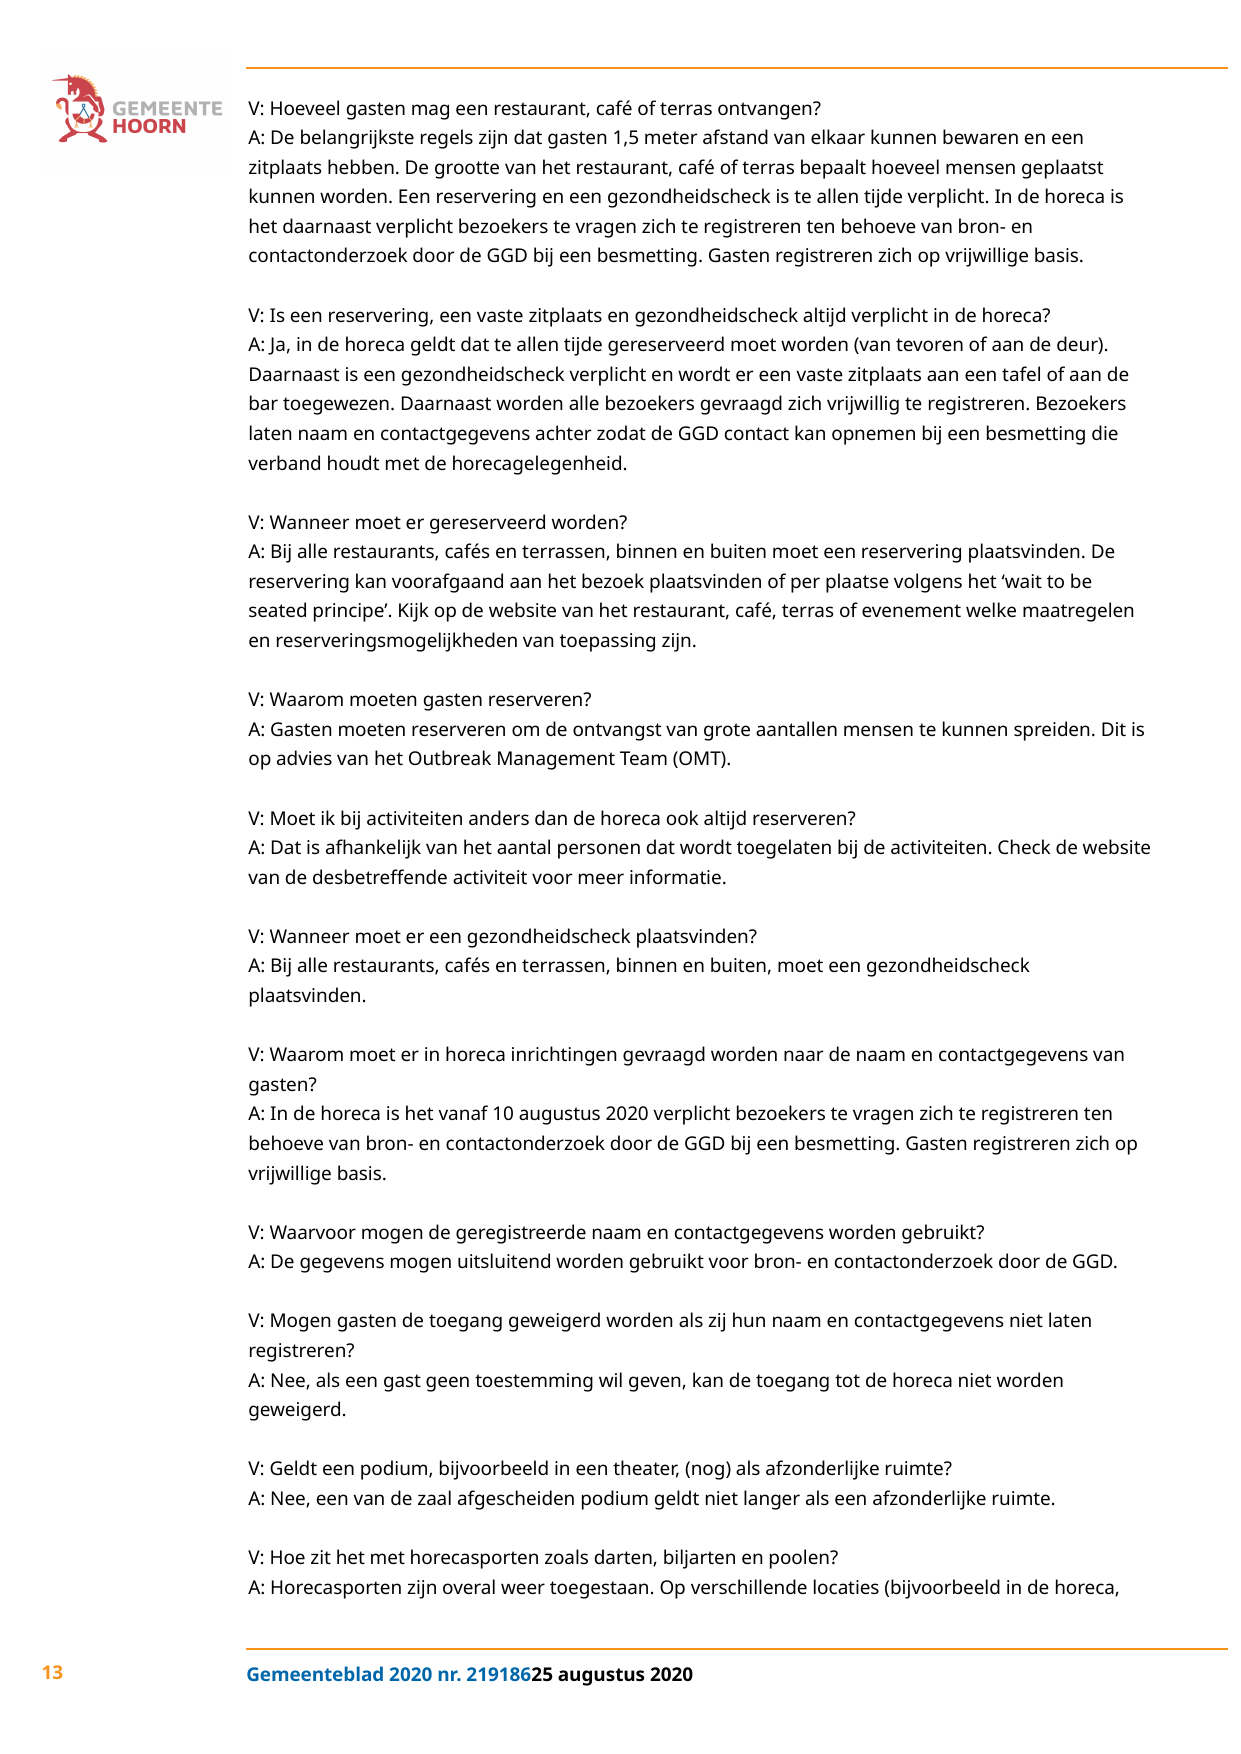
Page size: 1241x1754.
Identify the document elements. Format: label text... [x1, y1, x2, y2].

text V: Wanneer moet er gereserveerd worden? [248, 509, 1152, 535]
text A: Nee, een van de zaal afgescheiden podium geldt niet langer als een afzonderlijke ruimte. [248, 1485, 1152, 1511]
text V: Hoe zit het met horecasporten zoals darten, biljarten en poolen? [248, 1544, 1152, 1570]
text A: De belangrijkste regels zijn dat gasten 1,5 meter afstand van elkaar kunnen bewaren en een zitplaats hebben. De grootte van het restaurant, café of terras bepaalt hoeveel mensen geplaatst kunnen worden. Een reservering en een gezondheidscheck is te allen tijde verplicht. In de horeca is het daarnaast verplicht bezoekers te vragen zich te registreren ten behoeve van bron- en contactonderzoek door de GGD bij een besmetting. Gasten registreren zich op vrijwillige basis. [248, 124, 1152, 268]
text V: Waarom moeten gasten reserveren? [248, 686, 1152, 712]
text V: Waarvoor mogen de geregistreerde naam en contactgegevens worden gebruikt? [248, 1219, 1152, 1245]
text A: Bij alle restaurants, cafés en terrassen, binnen en buiten moet een reservering plaatsvinden. De reservering kan voorafgaand aan het bezoek plaatsvinden of per plaatse volgens het ‘wait to be seated principe’. Kijk op de website van het restaurant, café, terras of evenement welke maatregelen en reserveringsmogelijkheden van toepassing zijn. [248, 538, 1152, 653]
text A: Gasten moeten reserveren om de ontvangst van grote aantallen mensen te kunnen spreiden. Dit is op advies van het Outbreak Management Team (OMT). [248, 716, 1152, 771]
text A: In de horeca is het vanaf 10 augustus 2020 verplicht bezoekers te vragen zich te registreren ten behoeve van bron- en contactonderzoek door de GGD bij een besmetting. Gasten registreren zich op vrijwillige basis. [248, 1101, 1152, 1186]
text V: Geldt een podium, bijvoorbeeld in een theater, (nog) als afzonderlijke ruimte? [248, 1456, 1152, 1481]
text V: Moet ik bij activiteiten anders dan de horeca ook altijd reserveren? [248, 805, 1152, 831]
text V: Mogen gasten de toegang geweigerd worden als zij hun naam en contactgegevens niet laten registreren? [248, 1308, 1152, 1363]
text A: Horecasporten zijn overal weer toegestaan. Op verschillende locaties (bijvoorbeeld in de horeca, [248, 1574, 1152, 1600]
picture [41, 47, 231, 172]
text A: Nee, als een gast geen toestemming wil geven, kan de toegang tot de horeca niet worden geweigerd. [248, 1367, 1152, 1422]
text A: De gegevens mogen uitsluitend worden gebruikt voor bron- en contactonderzoek door de GGD. [248, 1248, 1152, 1274]
text A: Bij alle restaurants, cafés en terrassen, binnen en buiten, moet een gezondheidscheck plaatsvinden. [248, 953, 1152, 1008]
text V: Hoeveel gasten mag een restaurant, café of terras ontvangen? [248, 95, 1152, 121]
text V: Waarom moet er in horeca inrichtingen gevraagd worden naar de naam en contactgegevens van gasten? [248, 1041, 1152, 1097]
text A: Dat is afhankelijk van het aantal personen dat wordt toegelaten bij de activiteiten. Check de website van de desbetreffende activiteit voor meer informatie. [248, 834, 1152, 890]
text V: Wanneer moet er een gezondheidscheck plaatsvinden? [248, 923, 1152, 949]
text A: Ja, in de horeca geldt dat te allen tijde gereserveerd moet worden (van tevoren of aan de deur). Daarnaast is een gezondheidscheck verplicht en wordt er een vaste zitplaats aan een tafel of aan de bar toegewezen. Daarnaast worden alle bezoekers gevraagd zich vrijwillig te registreren. Bezoekers laten naam en contactgegevens achter zodat de GGD contact kan opnemen bij een besmetting die verband houdt met de horecagelegenheid. [248, 331, 1152, 476]
text V: Is een reservering, een vaste zitplaats en gezondheidscheck altijd verplicht in de horeca? [248, 302, 1152, 328]
